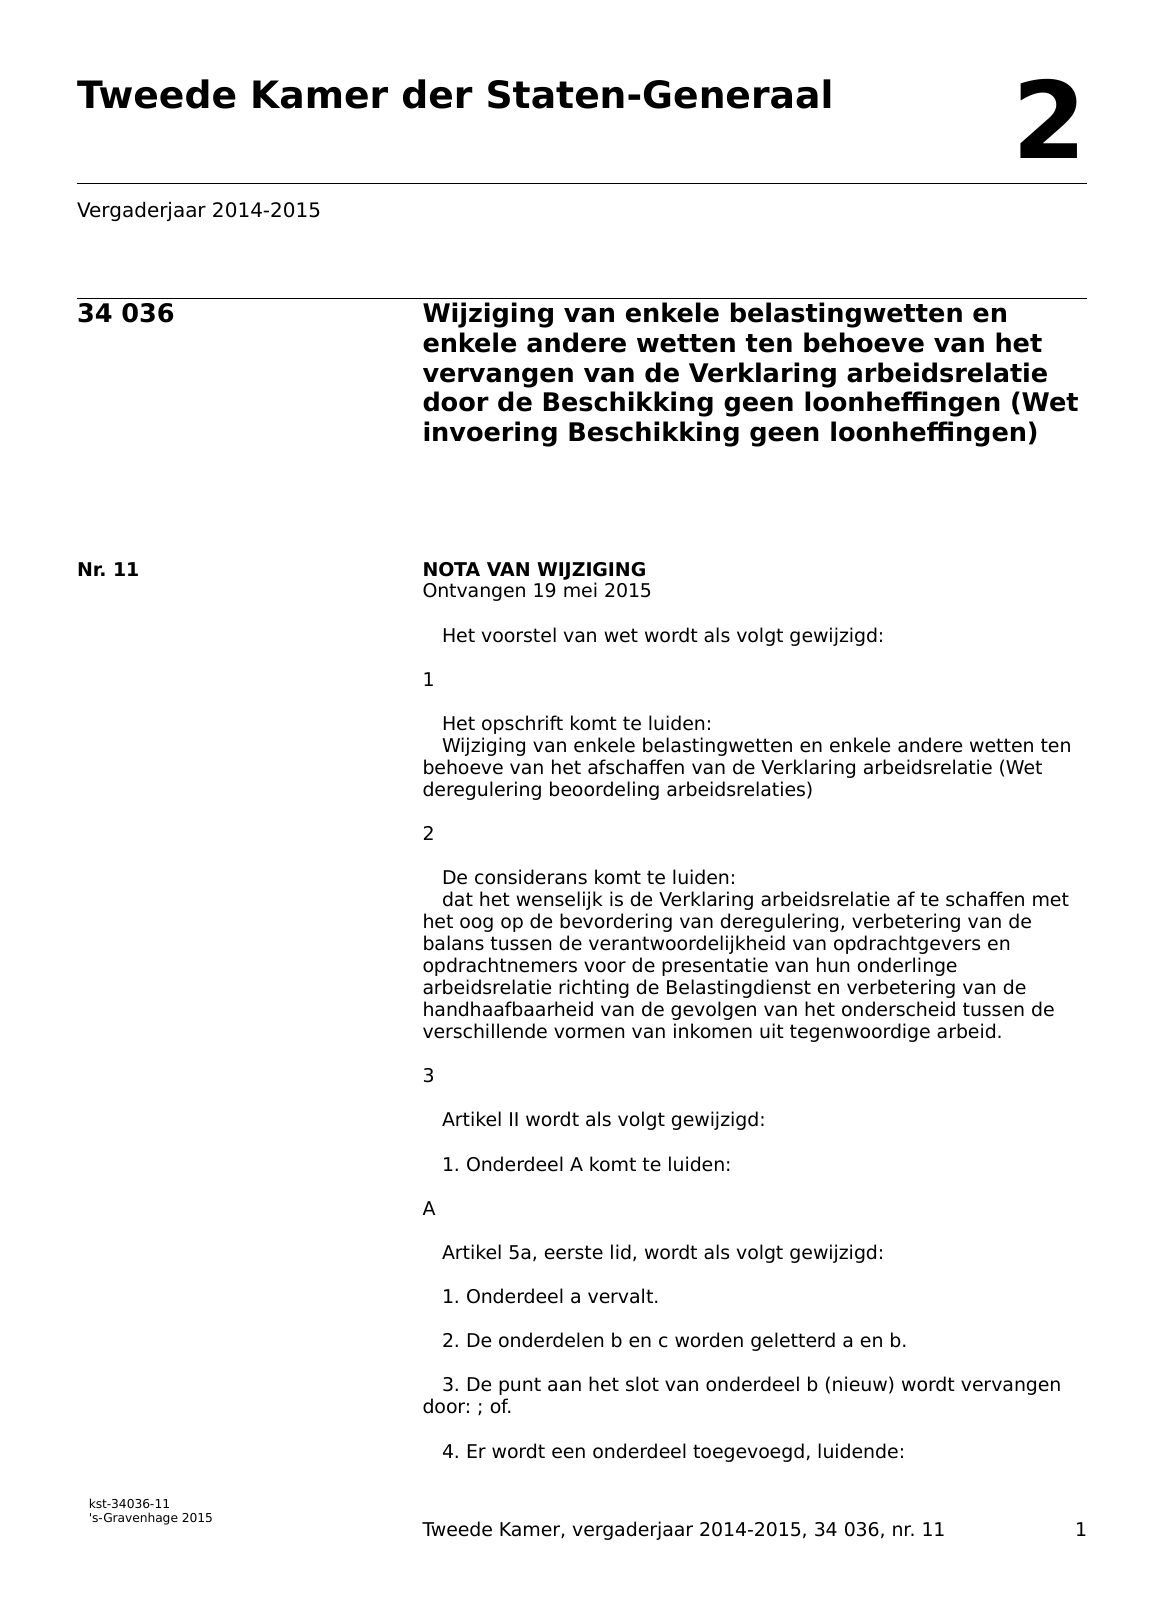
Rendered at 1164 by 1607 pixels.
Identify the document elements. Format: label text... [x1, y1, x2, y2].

text dat het wenselijk is de Verklaring arbeidsrelatie af te schaffen met het oog op de bevordering van deregulering, verbetering van de balans tussen de verantwoordelijkheid van opdrachtgevers en opdrachtnemers voor de presentatie van hun onderlinge arbeidsrelatie richting de Belastingdienst en verbetering van de handhaafbaarheid van de gevolgen van het onderscheid tussen de verschillende vormen van inkomen uit tegenwoordige arbeid. [422, 889, 1087, 1043]
table_cell Vergaderjaar 2014-2015 [77, 184, 1087, 298]
table_header Tweede Kamer der Staten-Generaal [77, 59, 886, 183]
text 1. Onderdeel a vervalt. [422, 1286, 1087, 1308]
subtitle 1 [422, 669, 1087, 691]
subtitle 3 [422, 1065, 1087, 1087]
text Het opschrift komt te luiden: [422, 713, 1087, 735]
text 4. Er wordt een onderdeel toegevoegd, luidende: [422, 1441, 1087, 1462]
text Het voorstel van wet wordt als volgt gewijzigd: [422, 624, 1087, 647]
text 3. De punt aan het slot van onderdeel b (nieuw) wordt vervangen door: ; of. [422, 1374, 1087, 1418]
text 1. Onderdeel A komt te luiden: [422, 1153, 1087, 1176]
text Artikel II wordt als volgt gewijzigd: [422, 1109, 1087, 1131]
subtitle A [422, 1198, 1087, 1220]
text Wijziging van enkele belastingwetten en enkele andere wetten ten behoeve van het afschaffen van de Verklaring arbeidsrelatie (Wet deregulering beoordeling arbeidsrelaties) [422, 735, 1087, 801]
subtitle 34 036 Wijziging van enkele belastingwetten en enkele andere wetten ten behoeve van het vervangen van de Verklaring arbeidsrelatie door de Beschikking geen loonheffingen (Wet invoering Beschikking geen loonheffingen) [77, 299, 1087, 447]
text 2. De onderdelen b en c worden geletterd a en b. [422, 1330, 1087, 1352]
text 's-Gravenhage 2015 [88, 1511, 323, 1525]
text Artikel 5a, eerste lid, wordt als volgt gewijzigd: [422, 1242, 1087, 1264]
text De considerans komt te luiden: [422, 867, 1087, 889]
text kst-34036-11 [88, 1497, 323, 1511]
table_header 2 [886, 59, 1087, 183]
subtitle 2 [422, 823, 1087, 845]
text Ontvangen 19 mei 2015 [422, 580, 1087, 602]
subtitle Nr. 11 NOTA VAN WIJZIGING [77, 558, 1087, 580]
